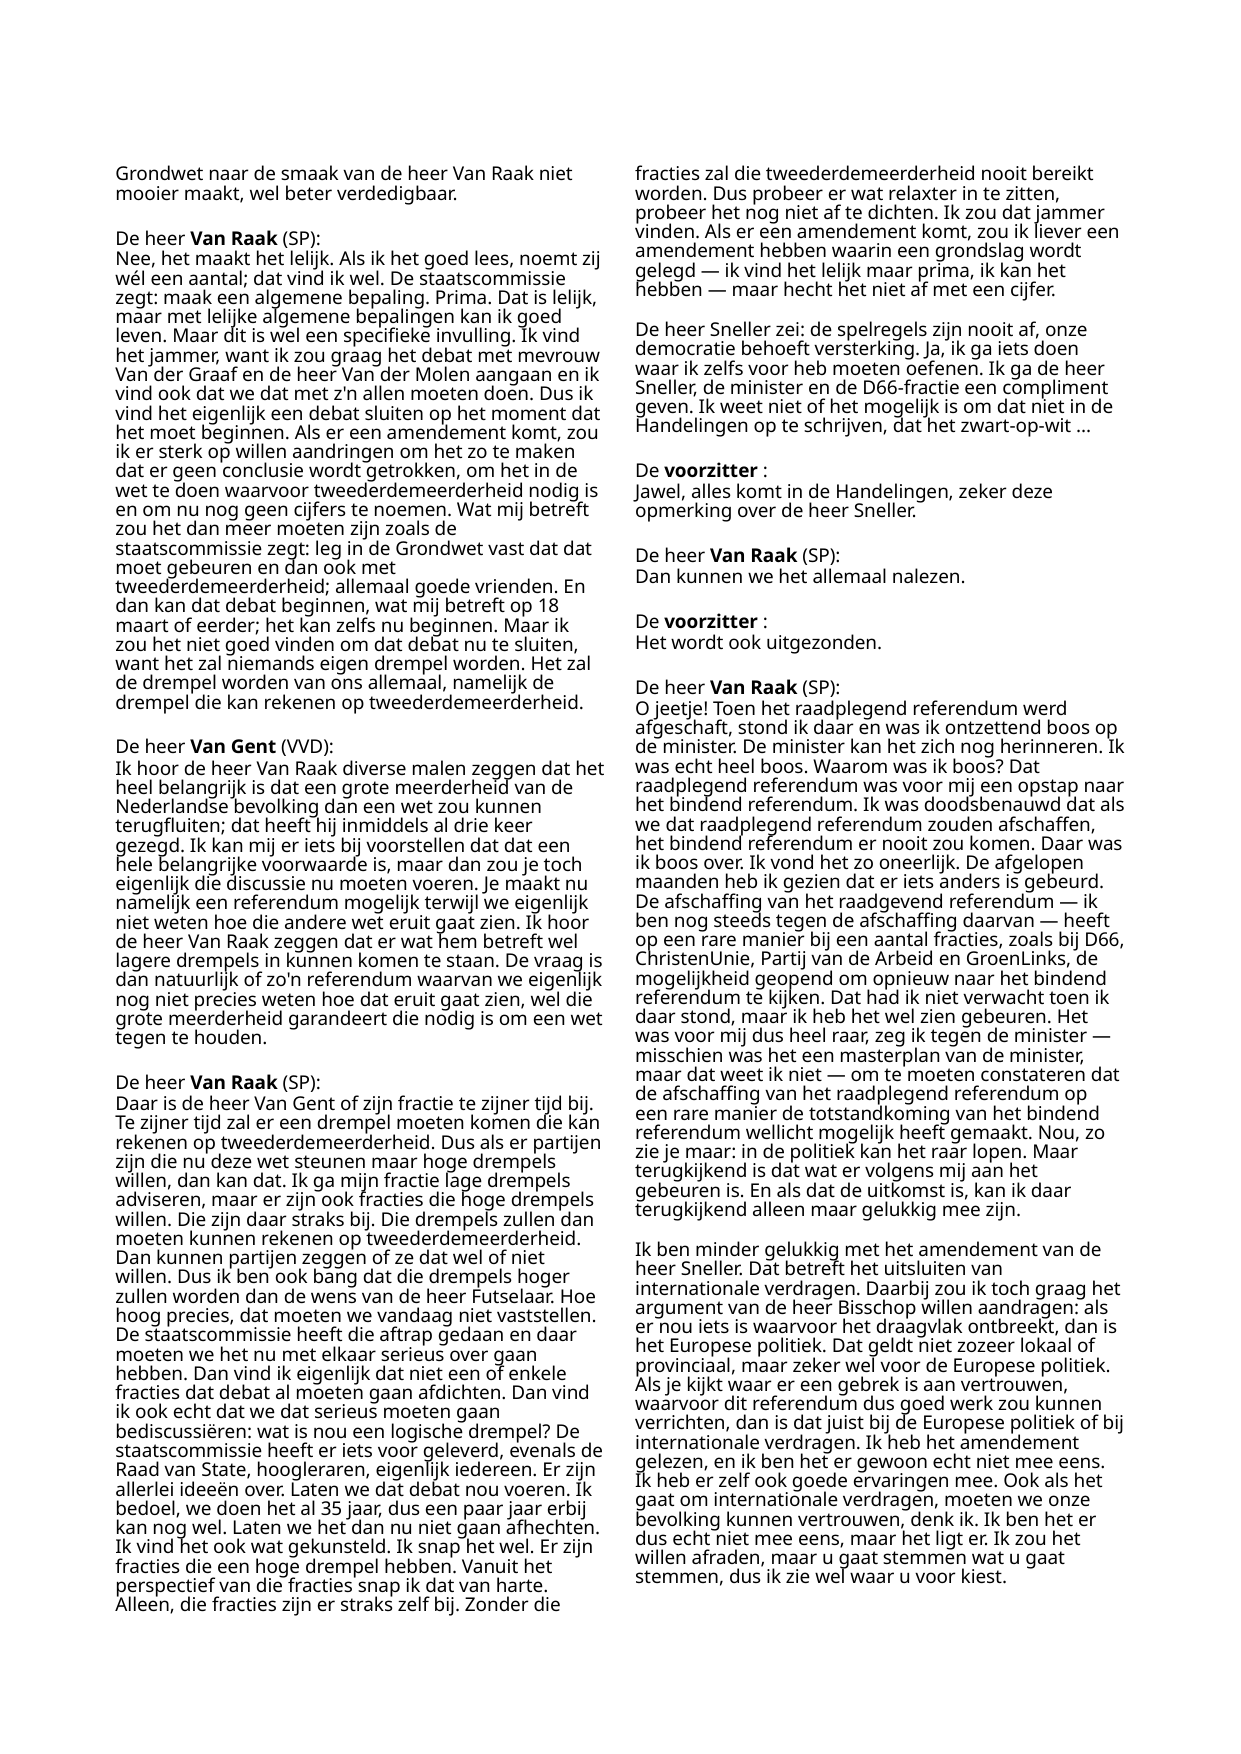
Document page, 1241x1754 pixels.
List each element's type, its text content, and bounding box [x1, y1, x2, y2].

text O jeetje! Toen het raadplegend referendum werd afgeschaft, stond ik daar en was ik ontzettend boos op de minister. De minister kan het zich nog herinneren. Ik was echt heel boos. Waarom was ik boos? Dat raadplegend referendum was voor mij een opstap naar het bindend referendum. Ik was doodsbenauwd dat als we dat raadplegend referendum zouden afschaffen, het bindend referendum er nooit zou komen. Daar was ik boos over. Ik vond het zo oneerlijk. De afgelopen maanden heb ik gezien dat er iets anders is gebeurd. De afschaffing van het raadgevend referendum — ik ben nog steeds tegen de afschaffing daarvan — heeft op een rare manier bij een aantal fracties, zoals bij D66, ChristenUnie, Partij van de Arbeid en GroenLinks, de mogelijkheid geopend om opnieuw naar het bindend referendum te kijken. Dat had ik niet verwacht toen ik daar stond, maar ik heb het wel zien gebeuren. Het was voor mij dus heel raar, zeg ik tegen de minister — misschien was het een masterplan van de minister, maar dat weet ik niet — om te moeten constateren dat de afschaffing van het raadplegend referendum op een rare manier de totstandkoming van het bindend referendum wellicht mogelijk heeft gemaakt. Nou, zo zie je maar: in de politiek kan het raar lopen. Maar terugkijkend is dat wat er volgens mij aan het gebeuren is. En als dat de uitkomst is, kan ik daar terugkijkend alleen maar gelukkig mee zijn. [635, 700, 1125, 1220]
text Dan kunnen we het allemaal nalezen. [635, 568, 1125, 587]
text Daar is de heer Van Gent of zijn fractie te zijner tijd bij. Te zijner tijd zal er een drempel moeten komen die kan rekenen op tweederdemeerderheid. Dus als er partijen zijn die nu deze wet steunen maar hoge drempels willen, dan kan dat. Ik ga mijn fractie lage drempels adviseren, maar er zijn ook fracties die hoge drempels willen. Die zijn daar straks bij. Die drempels zullen dan moeten kunnen rekenen op tweederdemeerderheid. Dan kunnen partijen zeggen of ze dat wel of niet willen. Dus ik ben ook bang dat die drempels hoger zullen worden dan de wens van de heer Futselaar. Hoe hoog precies, dat moeten we vandaag niet vaststellen. De staatscommissie heeft die aftrap gedaan en daar moeten we het nu met elkaar serieus over gaan hebben. Dan vind ik eigenlijk dat niet een of enkele fracties dat debat al moeten gaan afdichten. Dan vind ik ook echt dat we dat serieus moeten gaan bediscussiëren: wat is nou een logische drempel? De staatscommissie heeft er iets voor geleverd, evenals de Raad van State, hoogleraren, eigenlijk iedereen. Er zijn allerlei ideeën over. Laten we dat debat nou voeren. Ik bedoel, we doen het al 35 jaar, dus een paar jaar erbij kan nog wel. Laten we het dan nu niet gaan afhechten. Ik vind het ook wat gekunsteld. Ik snap het wel. Er zijn fracties die een hoge drempel hebben. Vanuit het perspectief van die fracties snap ik dat van harte. Alleen, die fracties zijn er straks zelf bij. Zonder die [115, 1095, 605, 1615]
text De voorzitter : [635, 457, 1125, 483]
text Ik hoor de heer Van Raak diverse malen zeggen dat het heel belangrijk is dat een grote meerderheid van de Nederlandse bevolking dan een wet zou kunnen terugfluiten; dat heeft hij inmiddels al drie keer gezegd. Ik kan mij er iets bij voorstellen dat dat een hele belangrijke voorwaarde is, maar dan zou je toch eigenlijk die discussie nu moeten voeren. Je maakt nu namelijk een referendum mogelijk terwijl we eigenlijk niet weten hoe die andere wet eruit gaat zien. Ik hoor de heer Van Raak zeggen dat er wat hem betreft wel lagere drempels in kunnen komen te staan. De vraag is dan natuurlijk of zo'n referendum waarvan we eigenlijk nog niet precies weten hoe dat eruit gaat zien, wel die grote meerderheid garandeert die nodig is om een wet tegen te houden. [115, 759, 605, 1048]
text Jawel, alles komt in de Handelingen, zeker deze opmerking over de heer Sneller. [635, 483, 1125, 522]
text De heer Van Raak (SP): [635, 542, 1125, 568]
text Nee, het maakt het lelijk. Als ik het goed lees, noemt zij wél een aantal; dat vind ik wel. De staatscommissie zegt: maak een algemene bepaling. Prima. Dat is lelijk, maar met lelijke algemene bepalingen kan ik goed leven. Maar dit is wel een specifieke invulling. Ik vind het jammer, want ik zou graag het debat met mevrouw Van der Graaf en de heer Van der Molen aangaan en ik vind ook dat we dat met z'n allen moeten doen. Dus ik vind het eigenlijk een debat sluiten op het moment dat het moet beginnen. Als er een amendement komt, zou ik er sterk op willen aandringen om het zo te maken dat er geen conclusie wordt getrokken, om het in de wet te doen waarvoor tweederdemeerderheid nodig is en om nu nog geen cijfers te noemen. Wat mij betreft zou het dan meer moeten zijn zoals de staatscommissie zegt: leg in de Grondwet vast dat dat moet gebeuren en dan ook met tweederdemeerderheid; allemaal goede vrienden. En dan kan dat debat beginnen, wat mij betreft op 18 maart of eerder; het kan zelfs nu beginnen. Maar ik zou het niet goed vinden om dat debat nu te sluiten, want het zal niemands eigen drempel worden. Het zal de drempel worden van ons allemaal, namelijk de drempel die kan rekenen op tweederdemeerderheid. [115, 250, 605, 713]
text Ik ben minder gelukkig met het amendement van de heer Sneller. Dat betreft het uitsluiten van internationale verdragen. Daarbij zou ik toch graag het argument van de heer Bisschop willen aandragen: als er nou iets is waarvoor het draagvlak ontbreekt, dan is het Europese politiek. Dat geldt niet zozeer lokaal of provinciaal, maar zeker wel voor de Europese politiek. Als je kijkt waar er een gebrek is aan vertrouwen, waarvoor dit referendum dus goed werk zou kunnen verrichten, dan is dat juist bij de Europese politiek of bij internationale verdragen. Ik heb het amendement gelezen, en ik ben het er gewoon echt niet mee eens. Ik heb er zelf ook goede ervaringen mee. Ook als het gaat om internationale verdragen, moeten we onze bevolking kunnen vertrouwen, denk ik. Ik ben het er dus echt niet mee eens, maar het ligt er. Ik zou het willen afraden, maar u gaat stemmen wat u gaat stemmen, dus ik zie wel waar u voor kiest. [635, 1241, 1125, 1588]
text De voorzitter : [635, 608, 1125, 634]
text Het wordt ook uitgezonden. [635, 634, 1125, 653]
text fracties zal die tweederdemeerderheid nooit bereikt worden. Dus probeer er wat relaxter in te zitten, probeer het nog niet af te dichten. Ik zou dat jammer vinden. Als er een amendement komt, zou ik liever een amendement hebben waarin een grondslag wordt gelegd — ik vind het lelijk maar prima, ik kan het hebben — maar hecht het niet af met een cijfer. [635, 165, 1125, 300]
text De heer Van Gent (VVD): [115, 734, 605, 759]
text De heer Van Raak (SP): [115, 225, 605, 250]
text Grondwet naar de smaak van de heer Van Raak niet mooier maakt, wel beter verdedigbaar. [115, 165, 605, 204]
text De heer Van Raak (SP): [115, 1069, 605, 1095]
text De heer Sneller zei: de spelregels zijn nooit af, onze democratie behoeft versterking. Ja, ik ga iets doen waar ik zelfs voor heb moeten oefenen. Ik ga de heer Sneller, de minister en de D66-fractie een compliment geven. Ik weet niet of het mogelijk is om dat niet in de Handelingen op te schrijven, dat het zwart-op-wit ... [635, 321, 1125, 437]
text De heer Van Raak (SP): [635, 674, 1125, 700]
